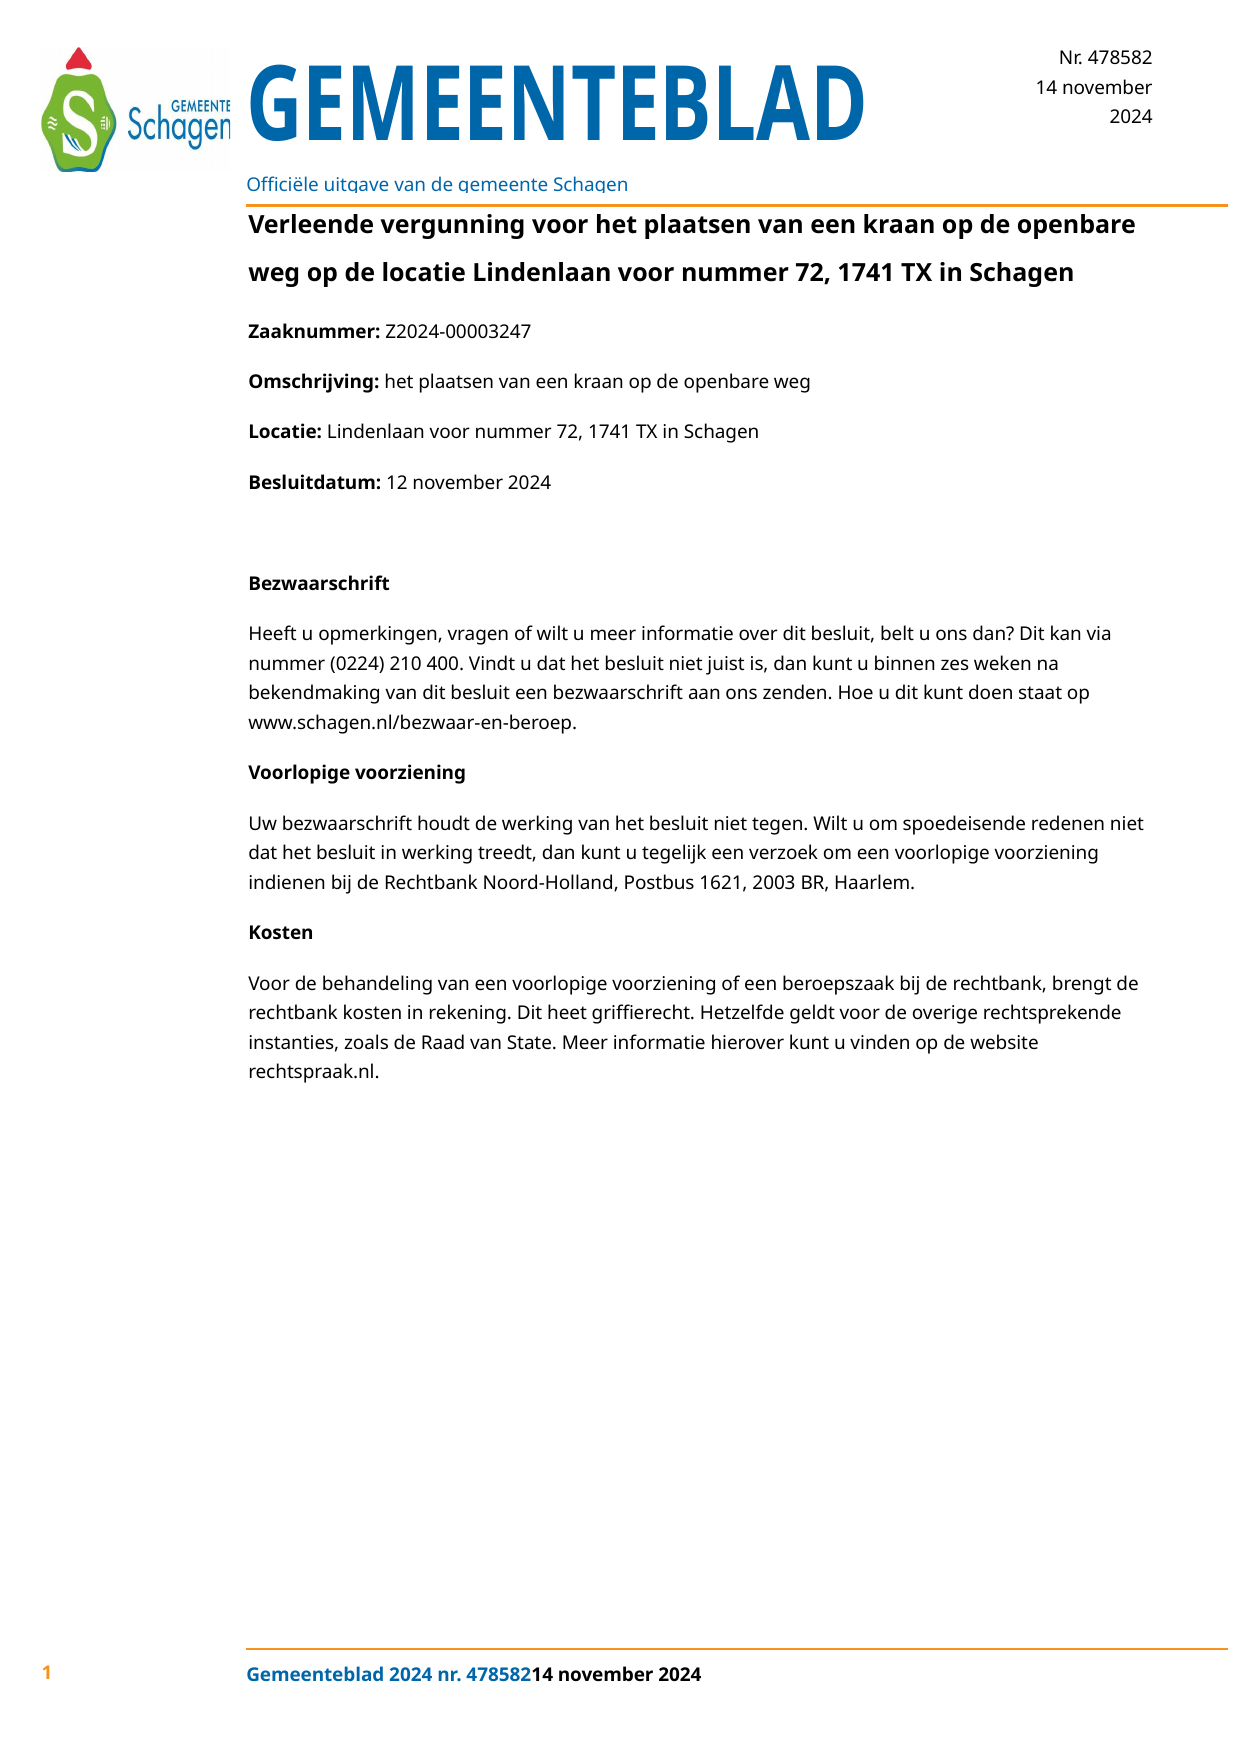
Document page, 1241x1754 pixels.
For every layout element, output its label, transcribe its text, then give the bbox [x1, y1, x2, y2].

text Locatie: Lindenlaan voor nummer 72, 1741 TX in Schagen [248, 419, 1152, 444]
text Uw bezwaarschrift houdt de werking van het besluit niet tegen. Wilt u om spoedeisende redenen niet dat het besluit in werking treedt, dan kunt u tegelijk een verzoek om een voorlopige voorziening indienen bij de Rechtbank Noord-Holland, Postbus 1621, 2003 BR, Haarlem. [248, 810, 1152, 895]
text Bezwaarschrift [248, 570, 1152, 596]
text Zaaknummer: Z2024-00003247 [248, 318, 1152, 344]
text Omschrijving: het plaatsen van een kraan op de openbare weg [248, 368, 1152, 394]
picture [41, 47, 231, 172]
text Heeft u opmerkingen, vragen of wilt u meer informatie over dit besluit, belt u ons dan? Dit kan via nummer (0224) 210 400. Vindt u dat het besluit niet juist is, dan kunt u binnen zes weken na bekendmaking van dit besluit een bezwaarschrift aan ons zenden. Hoe u dit kunt doen staat op www.schagen.nl/bezwaar-en-beroep. [248, 620, 1152, 735]
text Voor de behandeling van een voorlopige voorziening of een beroepszaak bij de rechtbank, brengt de rechtbank kosten in rekening. Dit heet griffierecht. Hetzelfde geldt voor de overige rechtsprekende instanties, zoals de Raad van State. Meer informatie hierover kunt u vinden op de website rechtspraak.nl. [248, 970, 1152, 1084]
text Voorlopige voorziening [248, 759, 1152, 785]
text Verleende vergunning voor het plaatsen van een kraan op de openbare weg op de locatie Lindenlaan voor nummer 72, 1741 TX in Schagen [248, 207, 1152, 288]
text Kosten [248, 919, 1152, 945]
text Besluitdatum: 12 november 2024 [248, 469, 1152, 495]
